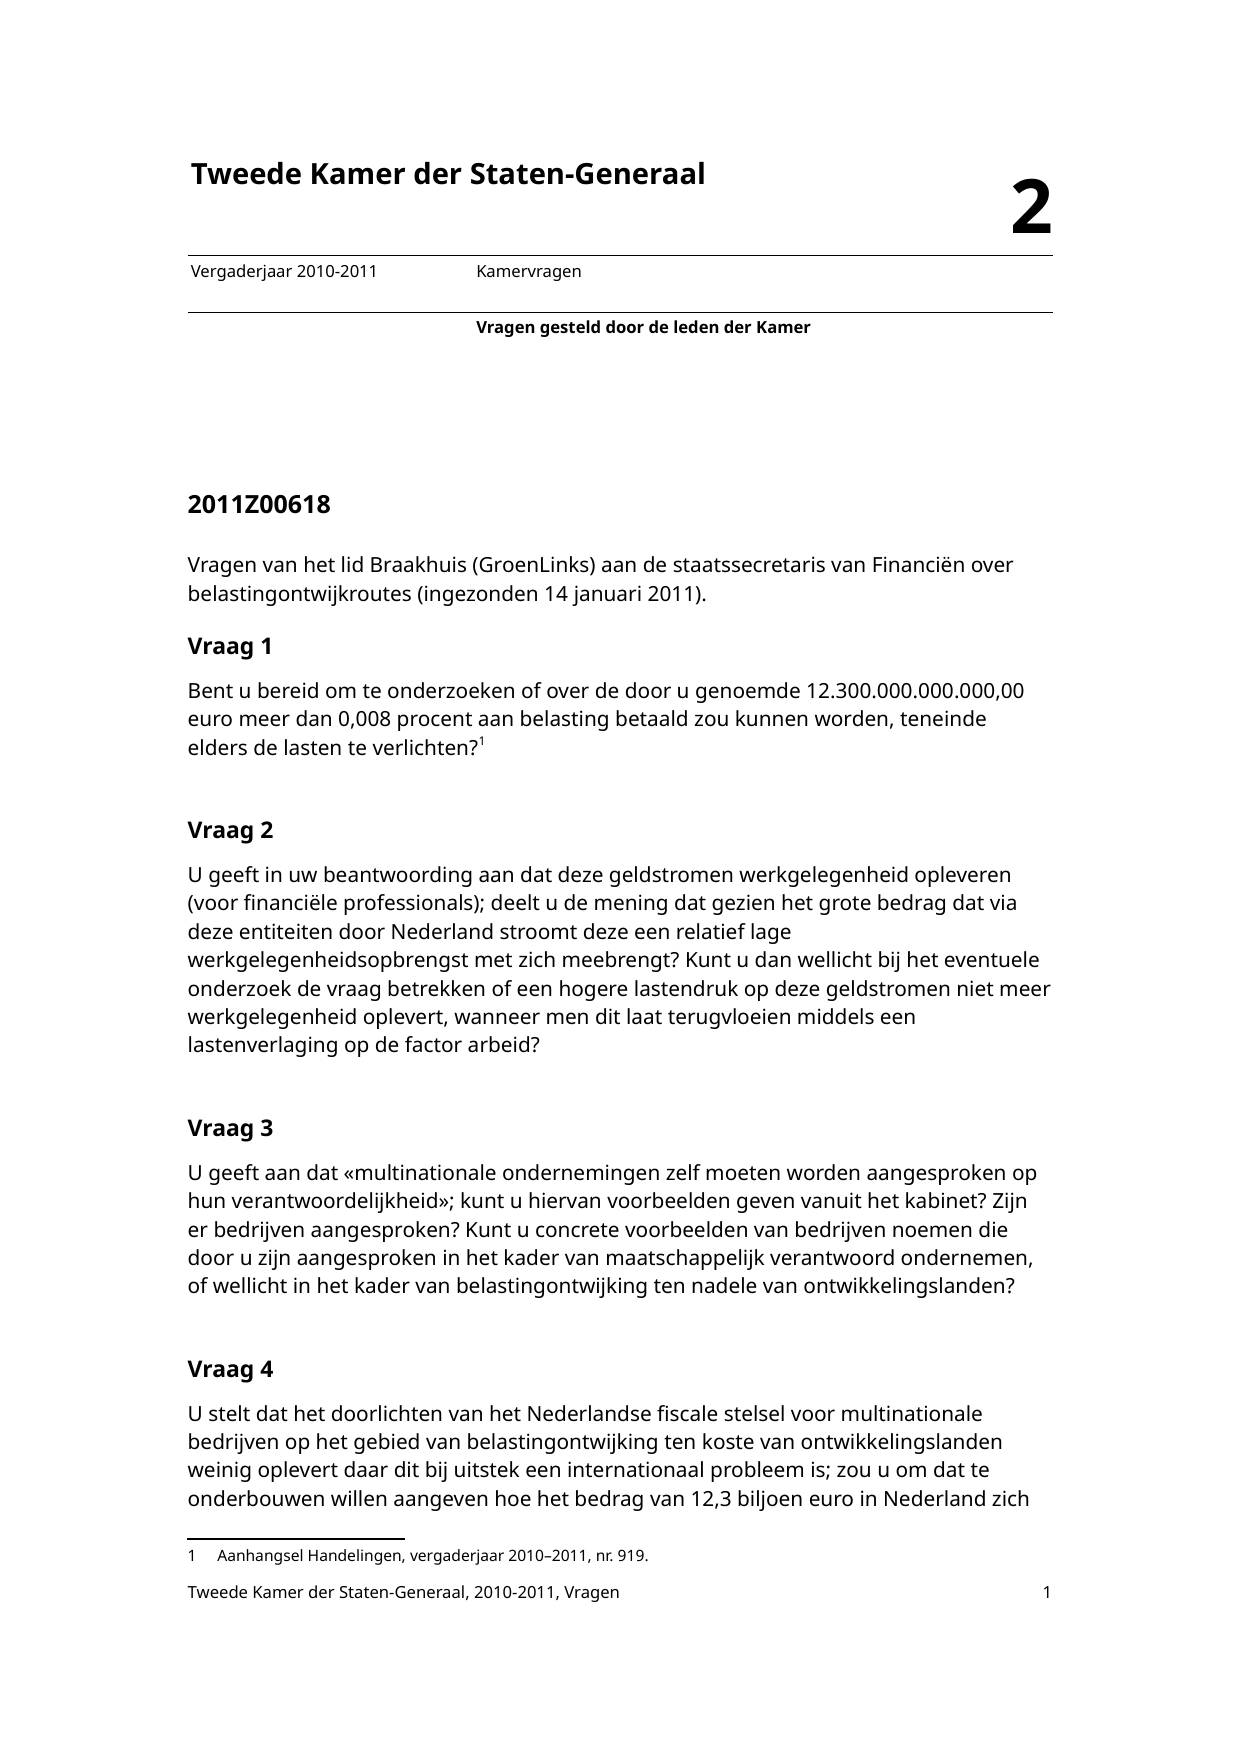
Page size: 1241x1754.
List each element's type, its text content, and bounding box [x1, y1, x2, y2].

table_header 2 [880, 150, 1053, 255]
table_cell Vergaderjaar 2010-2011 [188, 256, 473, 312]
text Bent u bereid om te onderzoeken of over de door u genoemde 12.300.000.000.000,00 euro meer dan 0,008 procent aan belasting betaald zou kunnen worden, teneinde elders de lasten te verlichten? [187, 676, 1053, 761]
text U geeft in uw beantwoording aan dat deze geldstromen werkgelegenheid opleveren (voor financiële professionals); deelt u de mening dat gezien het grote bedrag dat via deze entiteiten door Nederland stroomt deze een relatief lage werkgelegenheidsopbrengst met zich meebrengt? Kunt u dan wellicht bij het eventuele onderzoek de vraag betrekken of een hogere lastendruk op deze geldstromen niet meer werkgelegenheid oplevert, wanneer men dit laat terugvloeien middels een lastenverlaging op de factor arbeid? [187, 860, 1053, 1059]
table_header Tweede Kamer der Staten-Generaal [188, 150, 879, 255]
text U geeft aan dat «multinationale ondernemingen zelf moeten worden aangesproken op hun verantwoordelijkheid»; kunt u hiervan voorbeelden geven vanuit het kabinet? Zijn er bedrijven aangesproken? Kunt u concrete voorbeelden van bedrijven noemen die door u zijn aangesproken in het kader van maatschappelijk verantwoord ondernemen, of wellicht in het kader van belastingontwijking ten nadele van ontwikkelingslanden? [187, 1158, 1053, 1300]
subtitle Vraag 3 [187, 1112, 1053, 1143]
text Vragen van het lid Braakhuis (GroenLinks) aan de staatssecretaris van Financiën over belastingontwijkroutes (ingezonden 14 januari 2011). [187, 550, 1053, 607]
table_cell Kamervragen [473, 256, 1053, 312]
subtitle Vraag 2 [187, 814, 1053, 845]
subtitle Vraag 4 [187, 1352, 1053, 1384]
text U stelt dat het doorlichten van het Nederlandse fiscale stelsel voor multinationale bedrijven op het gebied van belastingontwijking ten koste van ontwikkelingslanden weinig oplevert daar dit bij uitstek een internationaal probleem is; zou u om dat te onderbouwen willen aangeven hoe het bedrag van 12,3 biljoen euro in Nederland zich [187, 1399, 1053, 1512]
text Aanhangsel Handelingen, vergaderjaar 2010–2011, nr. 919. [187, 1538, 1053, 1566]
subtitle Vraag 1 [187, 630, 1053, 661]
table_cell [188, 313, 473, 339]
table_cell Vragen gesteld door de leden der Kamer [473, 313, 1053, 339]
text 2011Z00618 [187, 487, 1053, 521]
